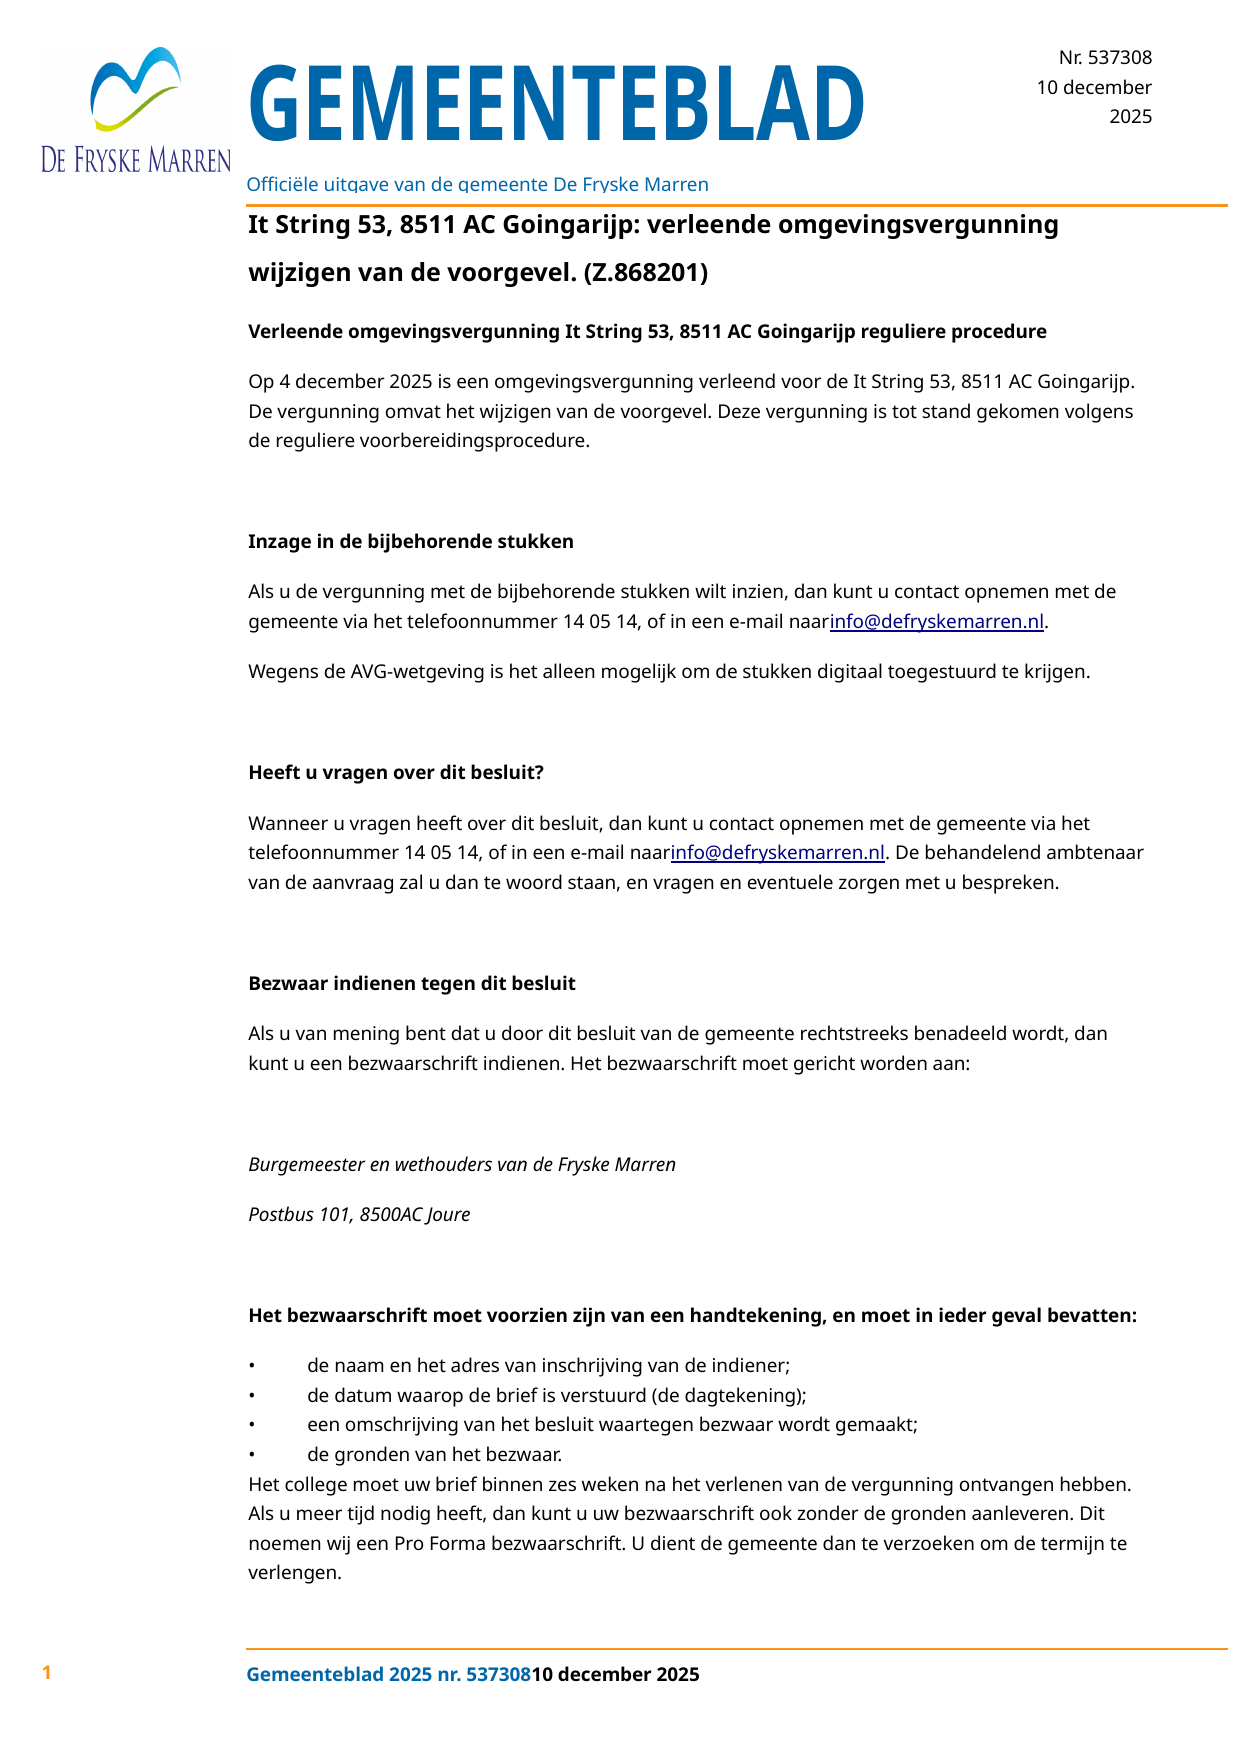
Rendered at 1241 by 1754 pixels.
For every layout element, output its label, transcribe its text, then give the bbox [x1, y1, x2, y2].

text Heeft u vragen over dit besluit? [248, 759, 1152, 785]
text Wegens de AVG-wetgeving is het alleen mogelijk om de stukken digitaal toegestuurd te krijgen. [248, 659, 1152, 684]
text Het bezwaarschrift moet voorzien zijn van een handtekening, en moet in ieder geval bevatten: [248, 1302, 1152, 1328]
text Als u van mening bent dat u door dit besluit van de gemeente rechtstreeks benadeeld wordt, dan kunt u een bezwaarschrift indienen. Het bezwaarschrift moet gericht worden aan: [248, 1020, 1152, 1076]
list de naam en het adres van inschrijving van de indiener; [248, 1352, 1152, 1378]
text Verleende omgevingsvergunning It String 53, 8511 AC Goingarijp reguliere procedure [248, 318, 1152, 344]
picture [41, 47, 231, 172]
text Het college moet uw brief binnen zes weken na het verlenen van de vergunning ontvangen hebben. Als u meer tijd nodig heeft, dan kunt u uw bezwaarschrift ook zonder de gronden aanleveren. Dit noemen wij een Pro Forma bezwaarschrift. U dient de gemeente dan te verzoeken om de termijn te verlengen. [248, 1471, 1152, 1585]
text Postbus 101, 8500AC Joure [248, 1201, 1152, 1227]
list de datum waarop de brief is verstuurd (de dagtekening); [248, 1382, 1152, 1408]
text Op 4 december 2025 is een omgevingsvergunning verleend voor de It String 53, 8511 AC Goingarijp. De vergunning omvat het wijzigen van de voorgevel. Deze vergunning is tot stand gekomen volgens de reguliere voorbereidingsprocedure. [248, 368, 1152, 453]
text Wanneer u vragen heeft over dit besluit, dan kunt u contact opnemen met de gemeente via het telefoonnummer 14 05 14, of in een e-mail naarinfo@defryskemarren.nl. De behandelend ambtenaar van de aanvraag zal u dan te woord staan, en vragen en eventuele zorgen met u bespreken. [248, 810, 1152, 895]
list de gronden van het bezwaar. [248, 1441, 1152, 1467]
text Burgemeester en wethouders van de Fryske Marren [248, 1151, 1152, 1177]
text Bezwaar indienen tegen dit besluit [248, 970, 1152, 996]
list een omschrijving van het besluit waartegen bezwaar wordt gemaakt; [248, 1412, 1152, 1437]
text Inzage in de bijbehorende stukken [248, 528, 1152, 554]
text It String 53, 8511 AC Goingarijp: verleende omgevingsvergunning wijzigen van de voorgevel. (Z.868201) [248, 207, 1152, 288]
text Als u de vergunning met de bijbehorende stukken wilt inzien, dan kunt u contact opnemen met de gemeente via het telefoonnummer 14 05 14, of in een e-mail naarinfo@defryskemarren.nl. [248, 579, 1152, 634]
